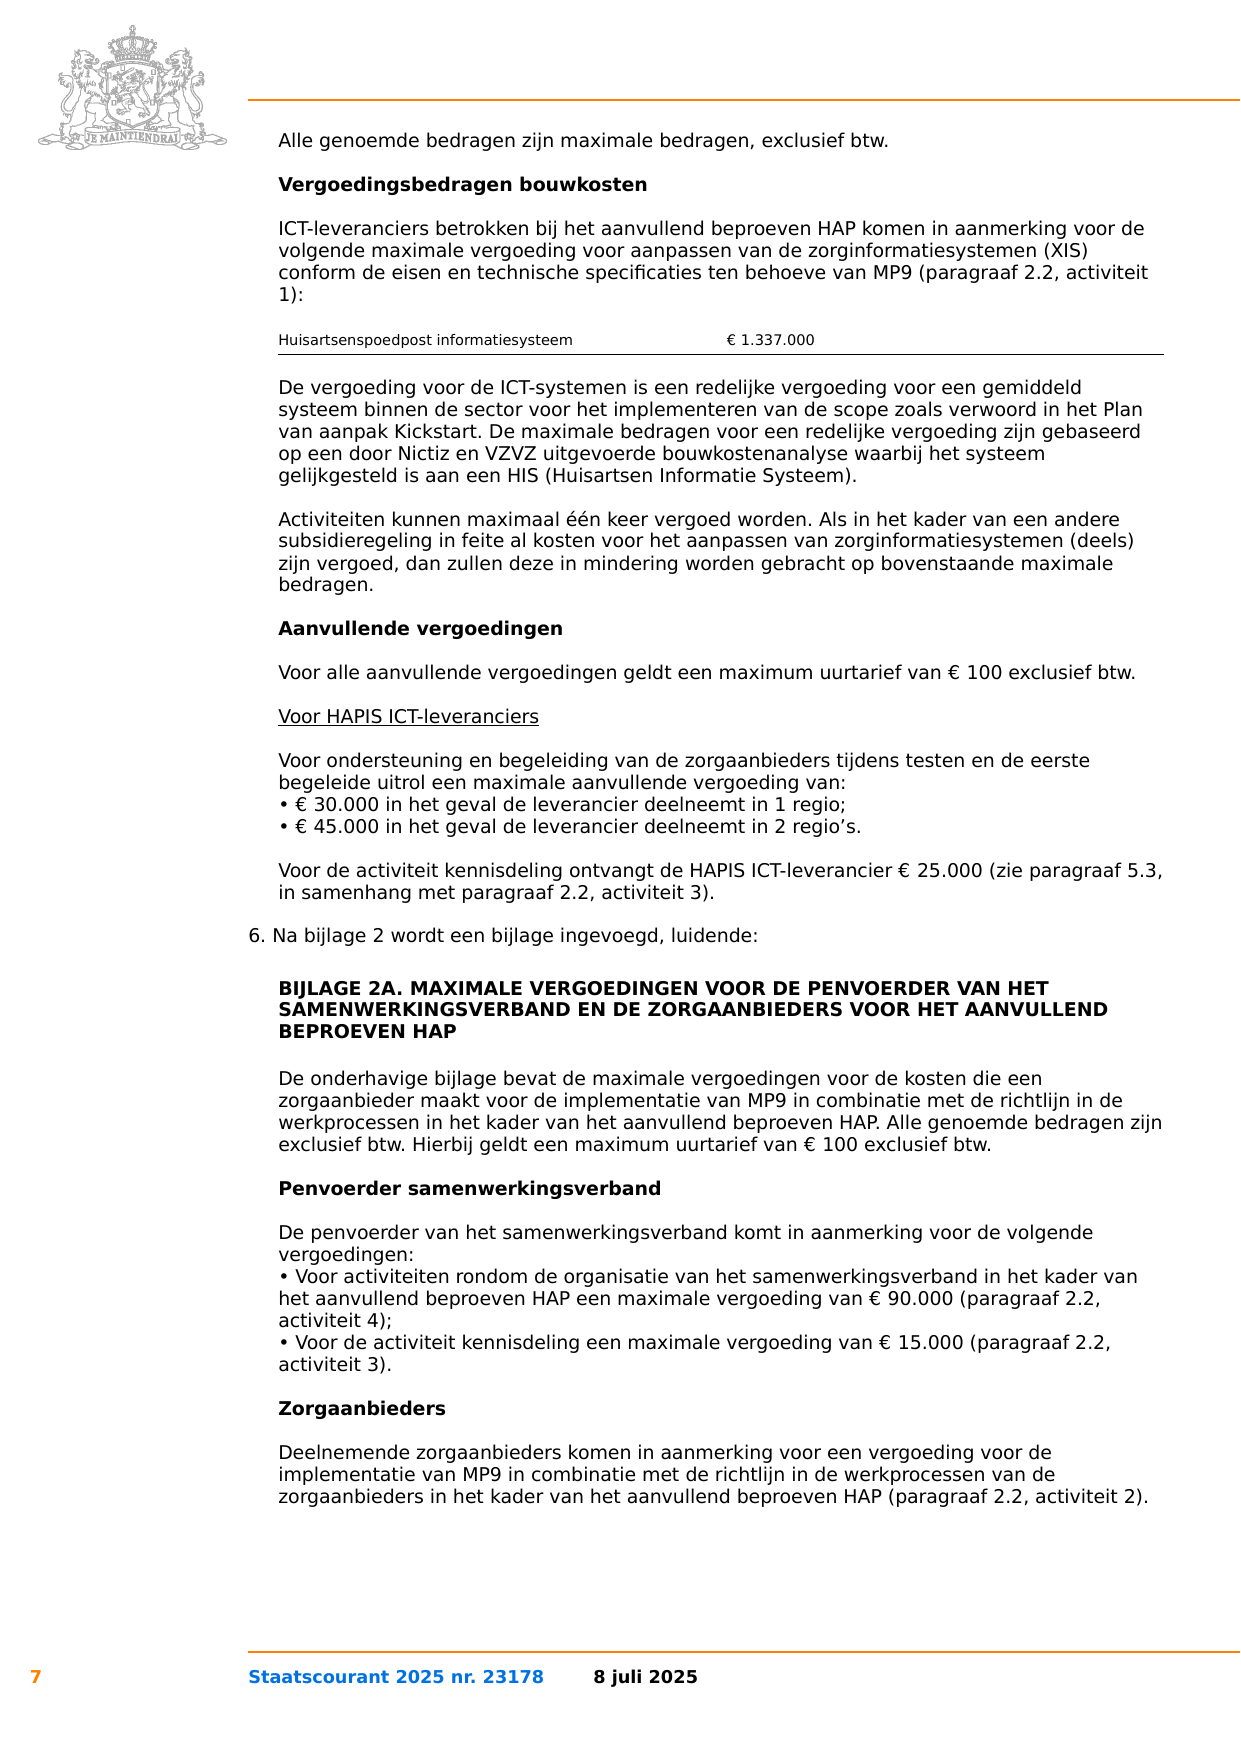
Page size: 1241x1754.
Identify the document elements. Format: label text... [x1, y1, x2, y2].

text • Voor de activiteit kennisdeling een maximale vergoeding van € 15.000 (paragraaf 2.2, activiteit 3). [278, 1332, 1163, 1376]
text Alle genoemde bedragen zijn maximale bedragen, exclusief btw. [278, 130, 1163, 152]
text 6. Na bijlage 2 wordt een bijlage ingevoegd, luidende: [248, 925, 1163, 947]
subtitle Aanvullende vergoedingen [278, 618, 1163, 640]
subtitle BIJLAGE 2A. MAXIMALE VERGOEDINGEN VOOR DE PENVOERDER VAN HET SAMENWERKINGSVERBAND EN DE ZORGAANBIEDERS VOOR HET AANVULLEND BEPROEVEN HAP [278, 977, 1163, 1043]
table_header Huisartsenspoedpost informatiesysteem [278, 328, 721, 354]
table_header € 1.337.000 [721, 328, 1163, 354]
text • Voor activiteiten rondom de organisatie van het samenwerkingsverband in het kader van het aanvullend beproeven HAP een maximale vergoeding van € 90.000 (paragraaf 2.2, activiteit 4); [278, 1266, 1163, 1332]
text Voor ondersteuning en begeleiding van de zorgaanbieders tijdens testen en de eerste begeleide uitrol een maximale aanvullende vergoeding van: [278, 750, 1163, 794]
subtitle Penvoerder samenwerkingsverband [278, 1178, 1163, 1200]
subtitle Zorgaanbieders [278, 1398, 1163, 1420]
text Deelnemende zorgaanbieders komen in aanmerking voor een vergoeding voor de implementatie van MP9 in combinatie met de richtlijn in de werkprocessen van de zorgaanbieders in het kader van het aanvullend beproeven HAP (paragraaf 2.2, activiteit 2). [278, 1442, 1163, 1507]
text Voor de activiteit kennisdeling ontvangt de HAPIS ICT-leverancier € 25.000 (zie paragraaf 5.3, in samenhang met paragraaf 2.2, activiteit 3). [278, 859, 1163, 903]
text De penvoerder van het samenwerkingsverband komt in aanmerking voor de volgende vergoedingen: [278, 1222, 1163, 1266]
text De vergoeding voor de ICT-systemen is een redelijke vergoeding voor een gemiddeld systeem binnen de sector voor het implementeren van de scope zoals verwoord in het Plan van aanpak Kickstart. De maximale bedragen voor een redelijke vergoeding zijn gebaseerd op een door Nictiz en VZVZ uitgevoerde bouwkostenanalyse waarbij het systeem gelijkgesteld is aan een HIS (Huisartsen Informatie Systeem). [278, 377, 1163, 487]
text Activiteiten kunnen maximaal één keer vergoed worden. Als in het kader van een andere subsidieregeling in feite al kosten voor het aanpassen van zorginformatiesystemen (deels) zijn vergoed, dan zullen deze in mindering worden gebracht op bovenstaande maximale bedragen. [278, 508, 1163, 596]
text • € 30.000 in het geval de leverancier deelneemt in 1 regio; [278, 794, 1163, 816]
text • € 45.000 in het geval de leverancier deelneemt in 2 regio’s. [278, 816, 1163, 838]
subtitle Voor HAPIS ICT-leveranciers [278, 706, 1163, 728]
picture [38, 25, 227, 150]
text De onderhavige bijlage bevat de maximale vergoedingen voor de kosten die een zorgaanbieder maakt voor de implementatie van MP9 in combinatie met de richtlijn in de werkprocessen in het kader van het aanvullend beproeven HAP. Alle genoemde bedragen zijn exclusief btw. Hierbij geldt een maximum uurtarief van € 100 exclusief btw. [278, 1068, 1163, 1156]
subtitle Vergoedingsbedragen bouwkosten [278, 174, 1163, 196]
text Voor alle aanvullende vergoedingen geldt een maximum uurtarief van € 100 exclusief btw. [278, 662, 1163, 684]
text ICT-leveranciers betrokken bij het aanvullend beproeven HAP komen in aanmerking voor de volgende maximale vergoeding voor aanpassen van de zorginformatiesystemen (XIS) conform de eisen en technische specificaties ten behoeve van MP9 (paragraaf 2.2, activiteit 1): [278, 218, 1163, 306]
